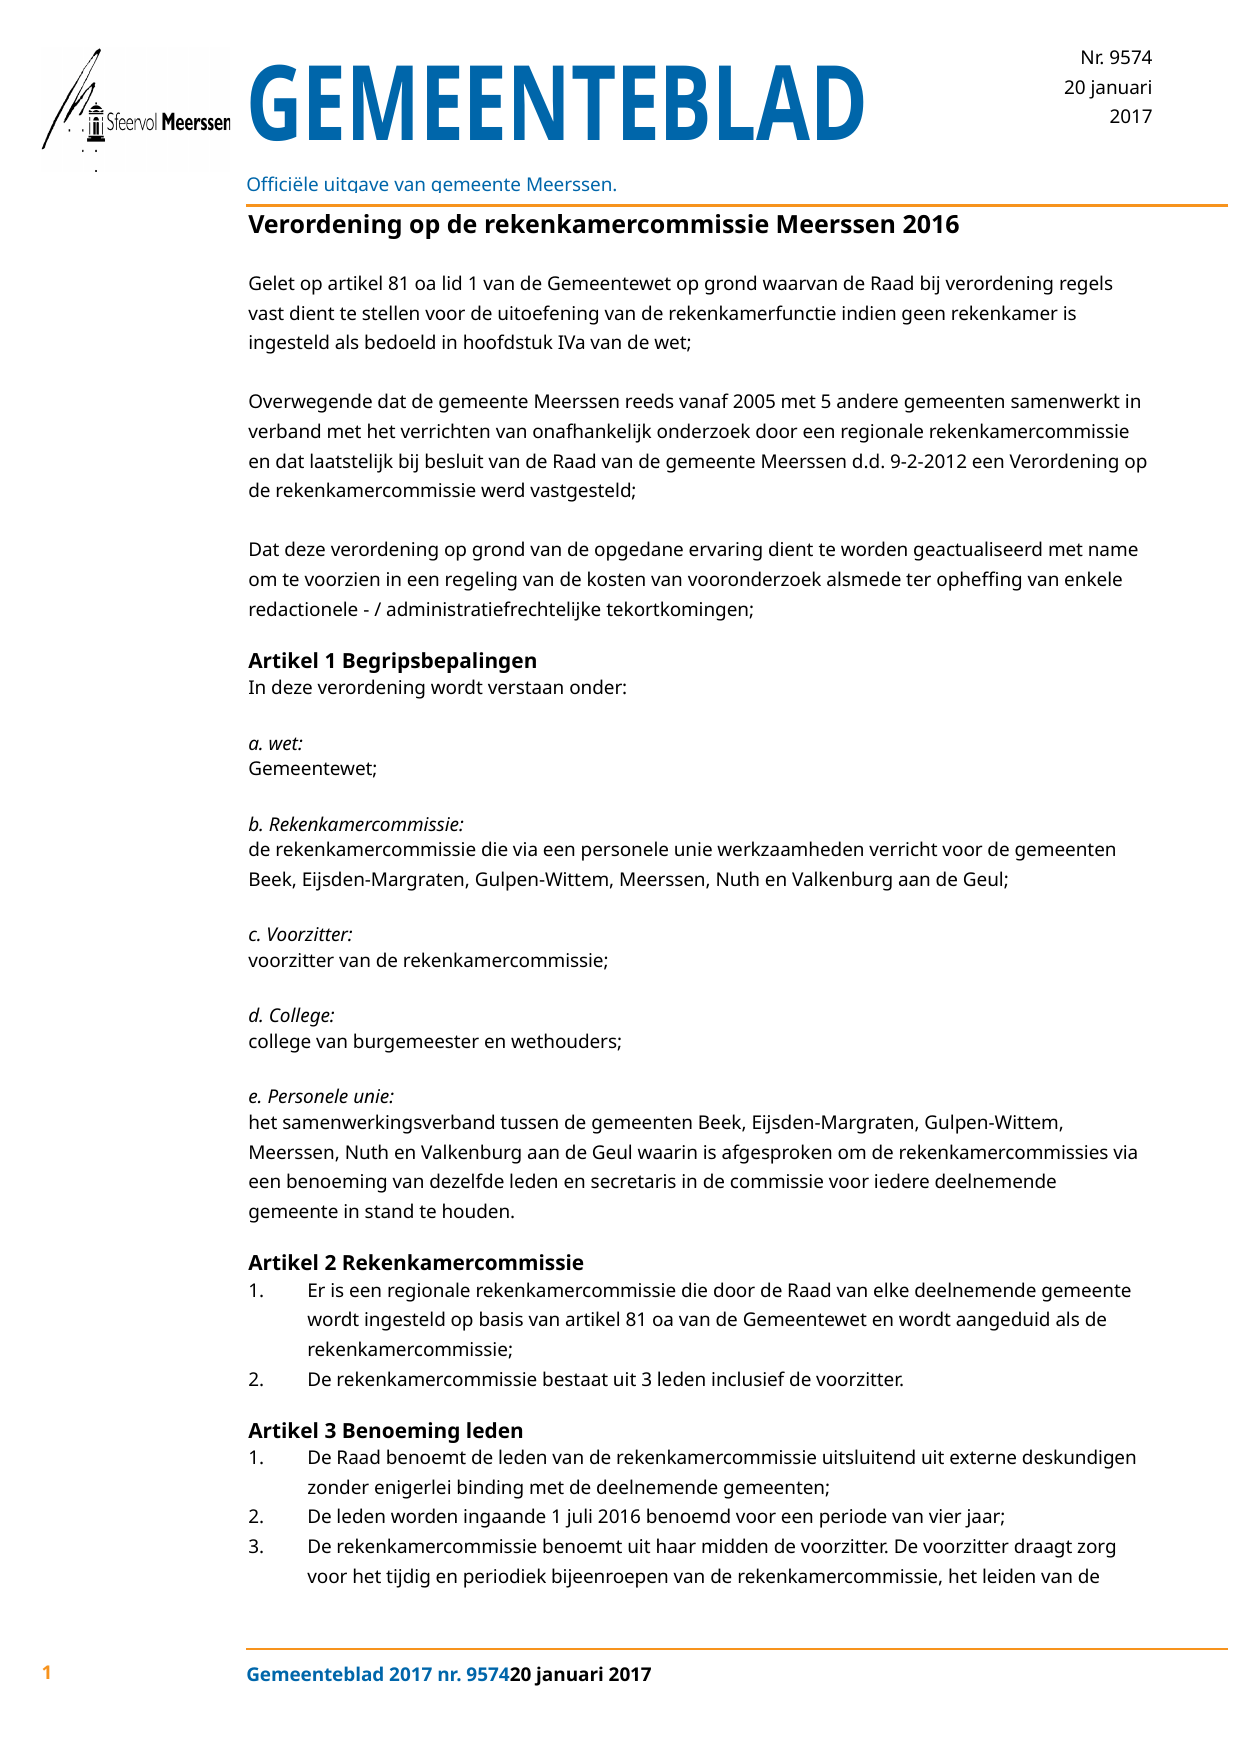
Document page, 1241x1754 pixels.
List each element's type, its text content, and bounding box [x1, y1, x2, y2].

text voorzitter van de rekenkamercommissie; [248, 947, 1152, 973]
text In deze verordening wordt verstaan onder: [248, 674, 1152, 700]
text Overwegende dat de gemeente Meerssen reeds vanaf 2005 met 5 andere gemeenten samenwerkt in verband met het verrichten van onafhankelijk onderzoek door een regionale rekenkamercommissie en dat laatstelijk bij besluit van de Raad van de gemeente Meerssen d.d. 9-2-2012 een Verordening op de rekenkamercommissie werd vastgesteld; [248, 389, 1152, 503]
picture [41, 47, 231, 172]
text Artikel 3 Benoeming leden [248, 1416, 1152, 1444]
list De rekenkamercommissie benoemt uit haar midden de voorzitter. De voorzitter draagt zorg voor het tijdig en periodiek bijeenroepen van de rekenkamercommissie, het leiden van de [248, 1533, 1152, 1589]
text college van burgemeester en wethouders; [248, 1028, 1152, 1054]
text b. Rekenkamercommissie: [248, 811, 1152, 837]
text a. wet: [248, 730, 1152, 756]
text Verordening op de rekenkamercommissie Meerssen 2016 [248, 207, 1152, 241]
text Dat deze verordening op grond van de opgedane ervaring dient te worden geactualiseerd met name om te voorzien in een regeling van de kosten van vooronderzoek alsmede ter opheffing van enkele redactionele - / administratiefrechtelijke tekortkomingen; [248, 537, 1152, 621]
list Er is een regionale rekenkamercommissie die door de Raad van elke deelnemende gemeente wordt ingesteld op basis van artikel 81 oa van de Gemeentewet en wordt aangeduid als de rekenkamercommissie; [248, 1277, 1152, 1362]
text e. Personele unie: [248, 1084, 1152, 1109]
list De rekenkamercommissie bestaat uit 3 leden inclusief de voorzitter. [248, 1366, 1152, 1391]
list De leden worden ingaande 1 juli 2016 benoemd voor een periode van vier jaar; [248, 1504, 1152, 1529]
list De Raad benoemt de leden van de rekenkamercommissie uitsluitend uit externe deskundigen zonder enigerlei binding met de deelnemende gemeenten; [248, 1444, 1152, 1500]
text Artikel 2 Rekenkamercommissie [248, 1248, 1152, 1277]
text Artikel 1 Begripsbepalingen [248, 646, 1152, 674]
text Gelet op artikel 81 oa lid 1 van de Gemeentewet op grond waarvan de Raad bij verordening regels vast dient te stellen voor de uitoefening van de rekenkamerfunctie indien geen rekenkamer is ingesteld als bedoeld in hoofdstuk IVa van de wet; [248, 270, 1152, 355]
text c. Voorzitter: [248, 922, 1152, 947]
text Gemeentewet; [248, 756, 1152, 781]
text d. College: [248, 1003, 1152, 1028]
text de rekenkamercommissie die via een personele unie werkzaamheden verricht voor de gemeenten Beek, Eijsden-Margraten, Gulpen-Wittem, Meerssen, Nuth en Valkenburg aan de Geul; [248, 837, 1152, 892]
text het samenwerkingsverband tussen de gemeenten Beek, Eijsden-Margraten, Gulpen-Wittem, Meerssen, Nuth en Valkenburg aan de Geul waarin is afgesproken om de rekenkamercommissies via een benoeming van dezelfde leden en secretaris in de commissie voor iedere deelnemende gemeente in stand te houden. [248, 1109, 1152, 1224]
